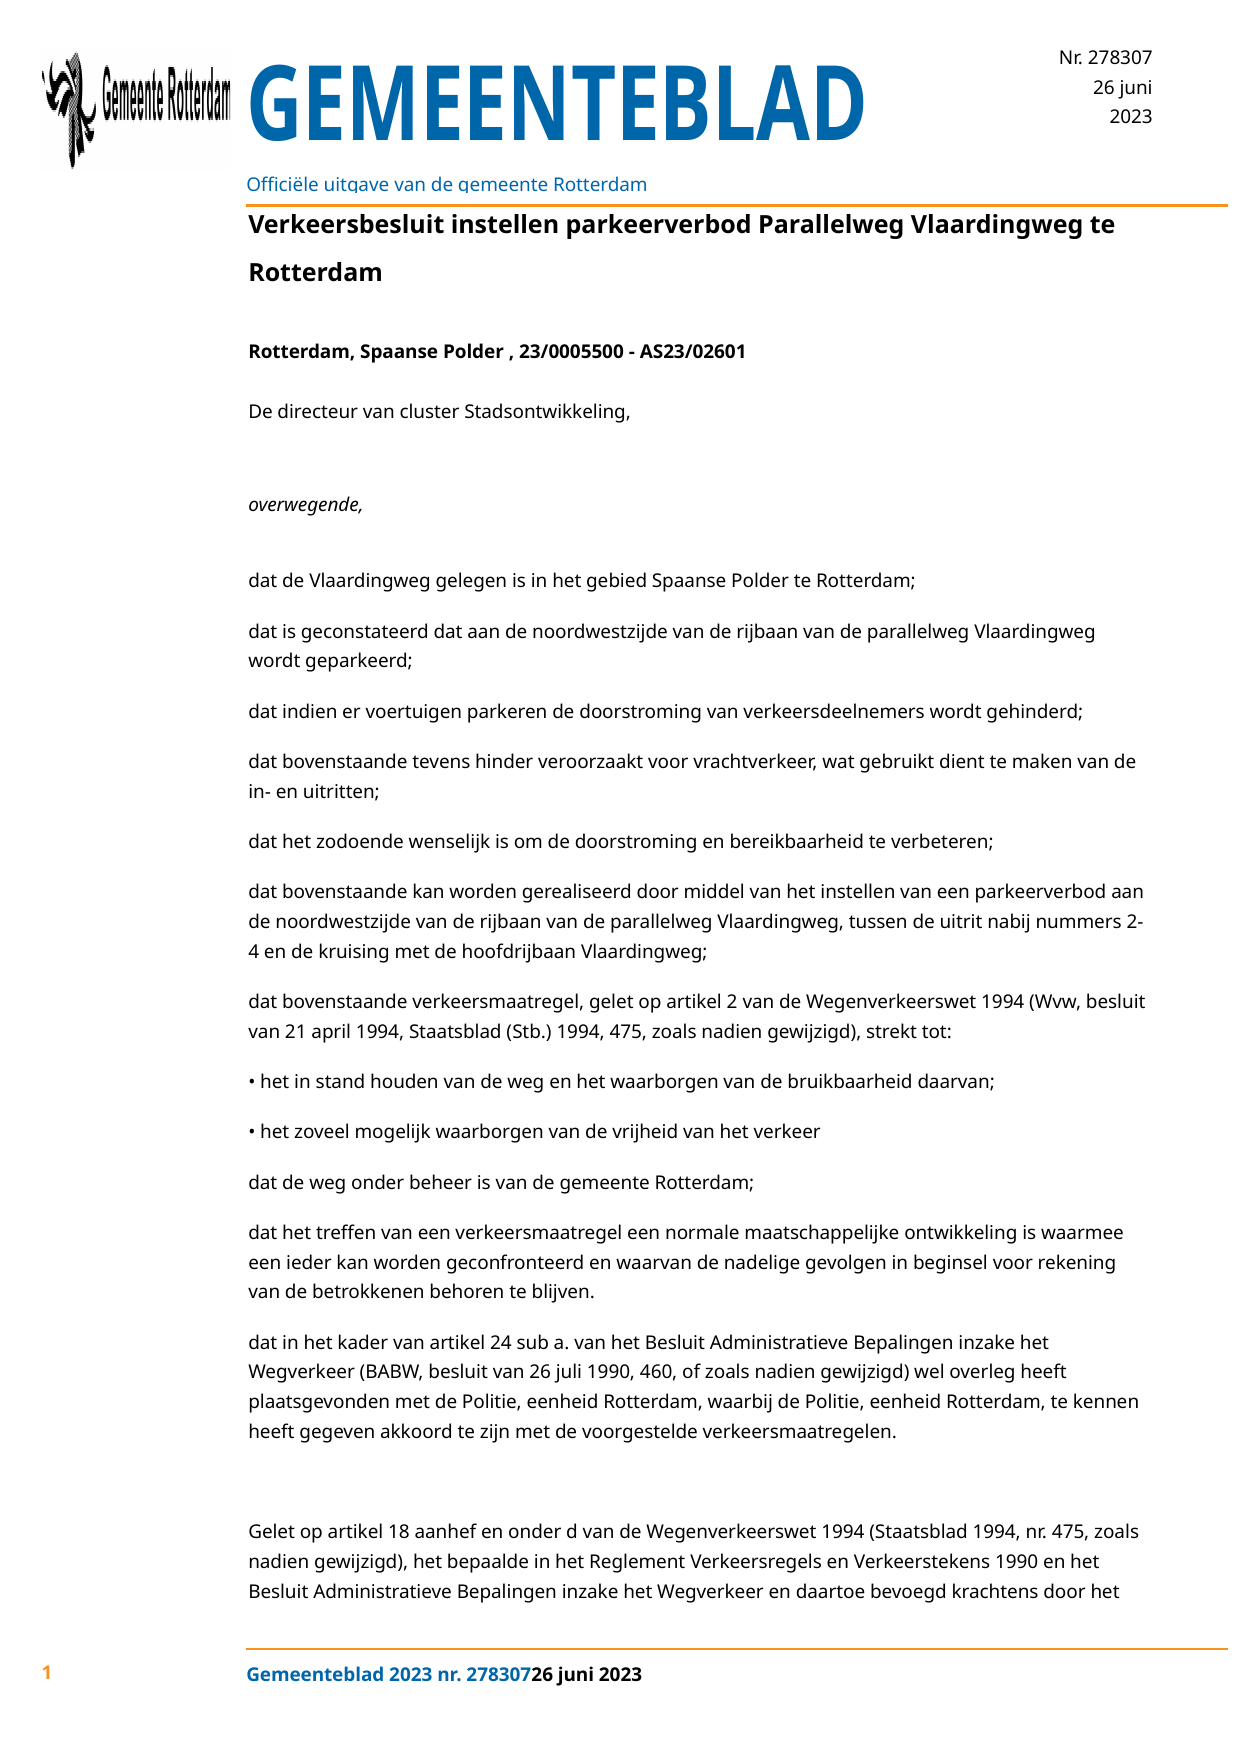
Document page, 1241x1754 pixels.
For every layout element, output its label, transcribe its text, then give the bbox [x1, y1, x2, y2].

text • het in stand houden van de weg en het waarborgen van de bruikbaarheid daarvan; [248, 1068, 1152, 1094]
text overwegende, [248, 491, 1152, 517]
text dat de weg onder beheer is van de gemeente Rotterdam; [248, 1169, 1152, 1195]
text dat de Vlaardingweg gelegen is in het gebied Spaanse Polder te Rotterdam; [248, 567, 1152, 593]
text dat in het kader van artikel 24 sub a. van het Besluit Administratieve Bepalingen inzake het Wegverkeer (BABW, besluit van 26 juli 1990, 460, of zoals nadien gewijzigd) wel overleg heeft plaatsgevonden met de Politie, eenheid Rotterdam, waarbij de Politie, eenheid Rotterdam, te kennen heeft gegeven akkoord te zijn met de voorgestelde verkeersmaatregelen. [248, 1329, 1152, 1444]
text Rotterdam, Spaanse Polder , 23/0005500 - AS23/02601 [248, 339, 1152, 364]
text dat het zodoende wenselijk is om de doorstroming en bereikbaarheid te verbeteren; [248, 828, 1152, 854]
text Gelet op artikel 18 aanhef en onder d van de Wegenverkeerswet 1994 (Staatsblad 1994, nr. 475, zoals nadien gewijzigd), het bepaalde in het Reglement Verkeersregels en Verkeerstekens 1990 en het Besluit Administratieve Bepalingen inzake het Wegverkeer en daartoe bevoegd krachtens door het [248, 1519, 1152, 1604]
text dat bovenstaande tevens hinder veroorzaakt voor vrachtverkeer, wat gebruikt dient te maken van de in- en uitritten; [248, 748, 1152, 804]
text dat indien er voertuigen parkeren de doorstroming van verkeersdeelnemers wordt gehinderd; [248, 698, 1152, 724]
picture [41, 47, 231, 172]
text De directeur van cluster Stadsontwikkeling, [248, 398, 1152, 423]
text dat het treffen van een verkeersmaatregel een normale maatschappelijke ontwikkeling is waarmee een ieder kan worden geconfronteerd en waarvan de nadelige gevolgen in beginsel voor rekening van de betrokkenen behoren te blijven. [248, 1219, 1152, 1304]
text Verkeersbesluit instellen parkeerverbod Parallelweg Vlaardingweg te Rotterdam [248, 207, 1152, 288]
text • het zoveel mogelijk waarborgen van de vrijheid van het verkeer [248, 1119, 1152, 1144]
text dat is geconstateerd dat aan de noordwestzijde van de rijbaan van de parallelweg Vlaardingweg wordt geparkeerd; [248, 618, 1152, 673]
text dat bovenstaande kan worden gerealiseerd door middel van het instellen van een parkeerverbod aan de noordwestzijde van de rijbaan van de parallelweg Vlaardingweg, tussen de uitrit nabij nummers 2-4 en de kruising met de hoofdrijbaan Vlaardingweg; [248, 879, 1152, 964]
text dat bovenstaande verkeersmaatregel, gelet op artikel 2 van de Wegenverkeerswet 1994 (Wvw, besluit van 21 april 1994, Staatsblad (Stb.) 1994, 475, zoals nadien gewijzigd), strekt tot: [248, 988, 1152, 1044]
